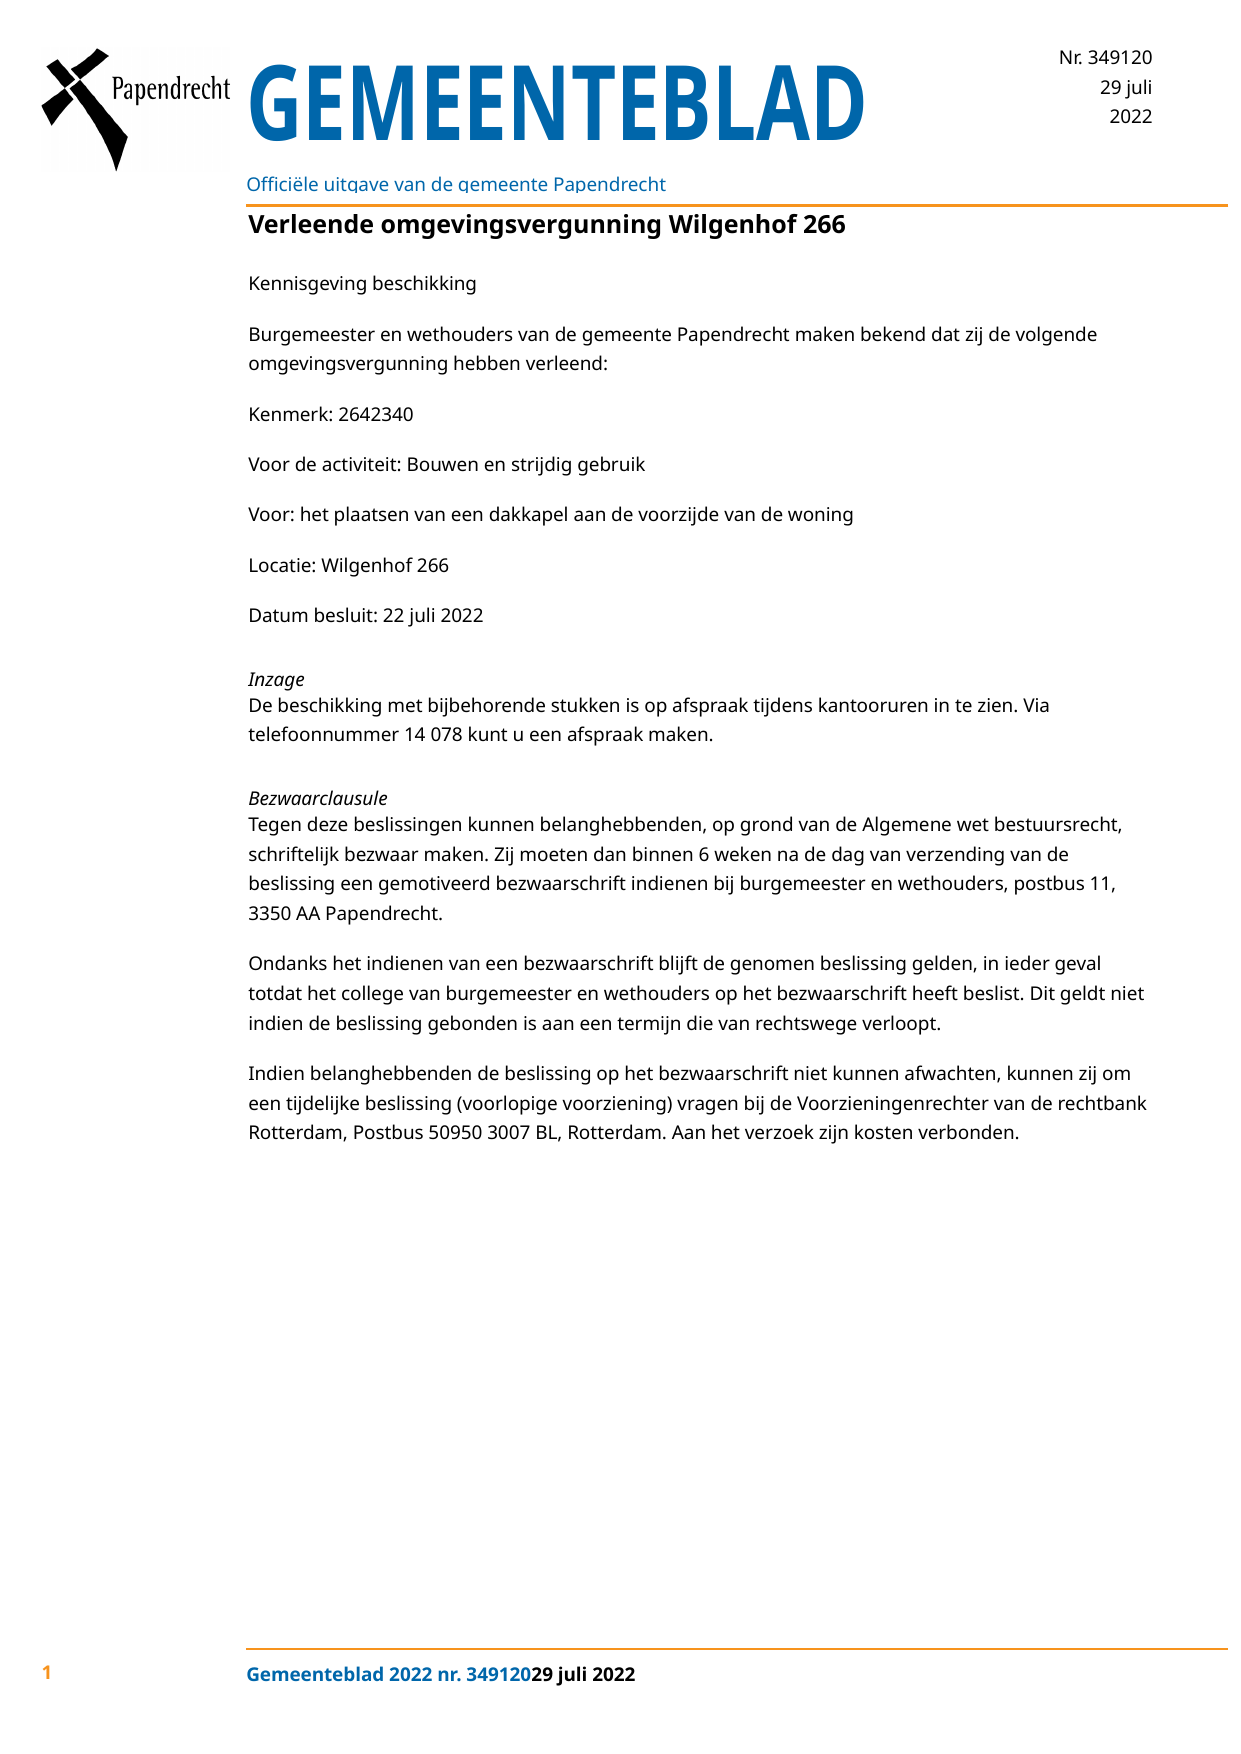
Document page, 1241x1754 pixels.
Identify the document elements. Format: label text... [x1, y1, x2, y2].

text Bezwaarclausule [248, 786, 1152, 811]
text Voor de activiteit: Bouwen en strijdig gebruik [248, 451, 1152, 477]
text Voor: het plaatsen van een dakkapel aan de voorzijde van de woning [248, 502, 1152, 527]
text Indien belanghebbenden de beslissing op het bezwaarschrift niet kunnen afwachten, kunnen zij om een tijdelijke beslissing (voorlopige voorziening) vragen bij de Voorzieningenrechter van de rechtbank Rotterdam, Postbus 50950 3007 BL, Rotterdam. Aan het verzoek zijn kosten verbonden. [248, 1060, 1152, 1145]
text Ondanks het indienen van een bezwaarschrift blijft de genomen beslissing gelden, in ieder geval totdat het college van burgemeester en wethouders op het bezwaarschrift heeft beslist. Dit geldt niet indien de beslissing gebonden is aan een termijn die van rechtswege verloopt. [248, 951, 1152, 1035]
picture [41, 47, 231, 172]
text Datum besluit: 22 juli 2022 [248, 602, 1152, 628]
text Verleende omgevingsvergunning Wilgenhof 266 [248, 207, 1152, 241]
text Kennisgeving beschikking [248, 270, 1152, 296]
text Kenmerk: 2642340 [248, 401, 1152, 426]
text Locatie: Wilgenhof 266 [248, 552, 1152, 578]
text Burgemeester en wethouders van de gemeente Papendrecht maken bekend dat zij de volgende omgevingsvergunning hebben verleend: [248, 321, 1152, 376]
text Tegen deze beslissingen kunnen belanghebbenden, op grond van de Algemene wet bestuursrecht, schriftelijk bezwaar maken. Zij moeten dan binnen 6 weken na de dag van verzending van de beslissing een gemotiveerd bezwaarschrift indienen bij burgemeester en wethouders, postbus 11, 3350 AA Papendrecht. [248, 811, 1152, 926]
text Inzage [248, 666, 1152, 692]
text De beschikking met bijbehorende stukken is op afspraak tijdens kantooruren in te zien. Via telefoonnummer 14 078 kunt u een afspraak maken. [248, 692, 1152, 747]
